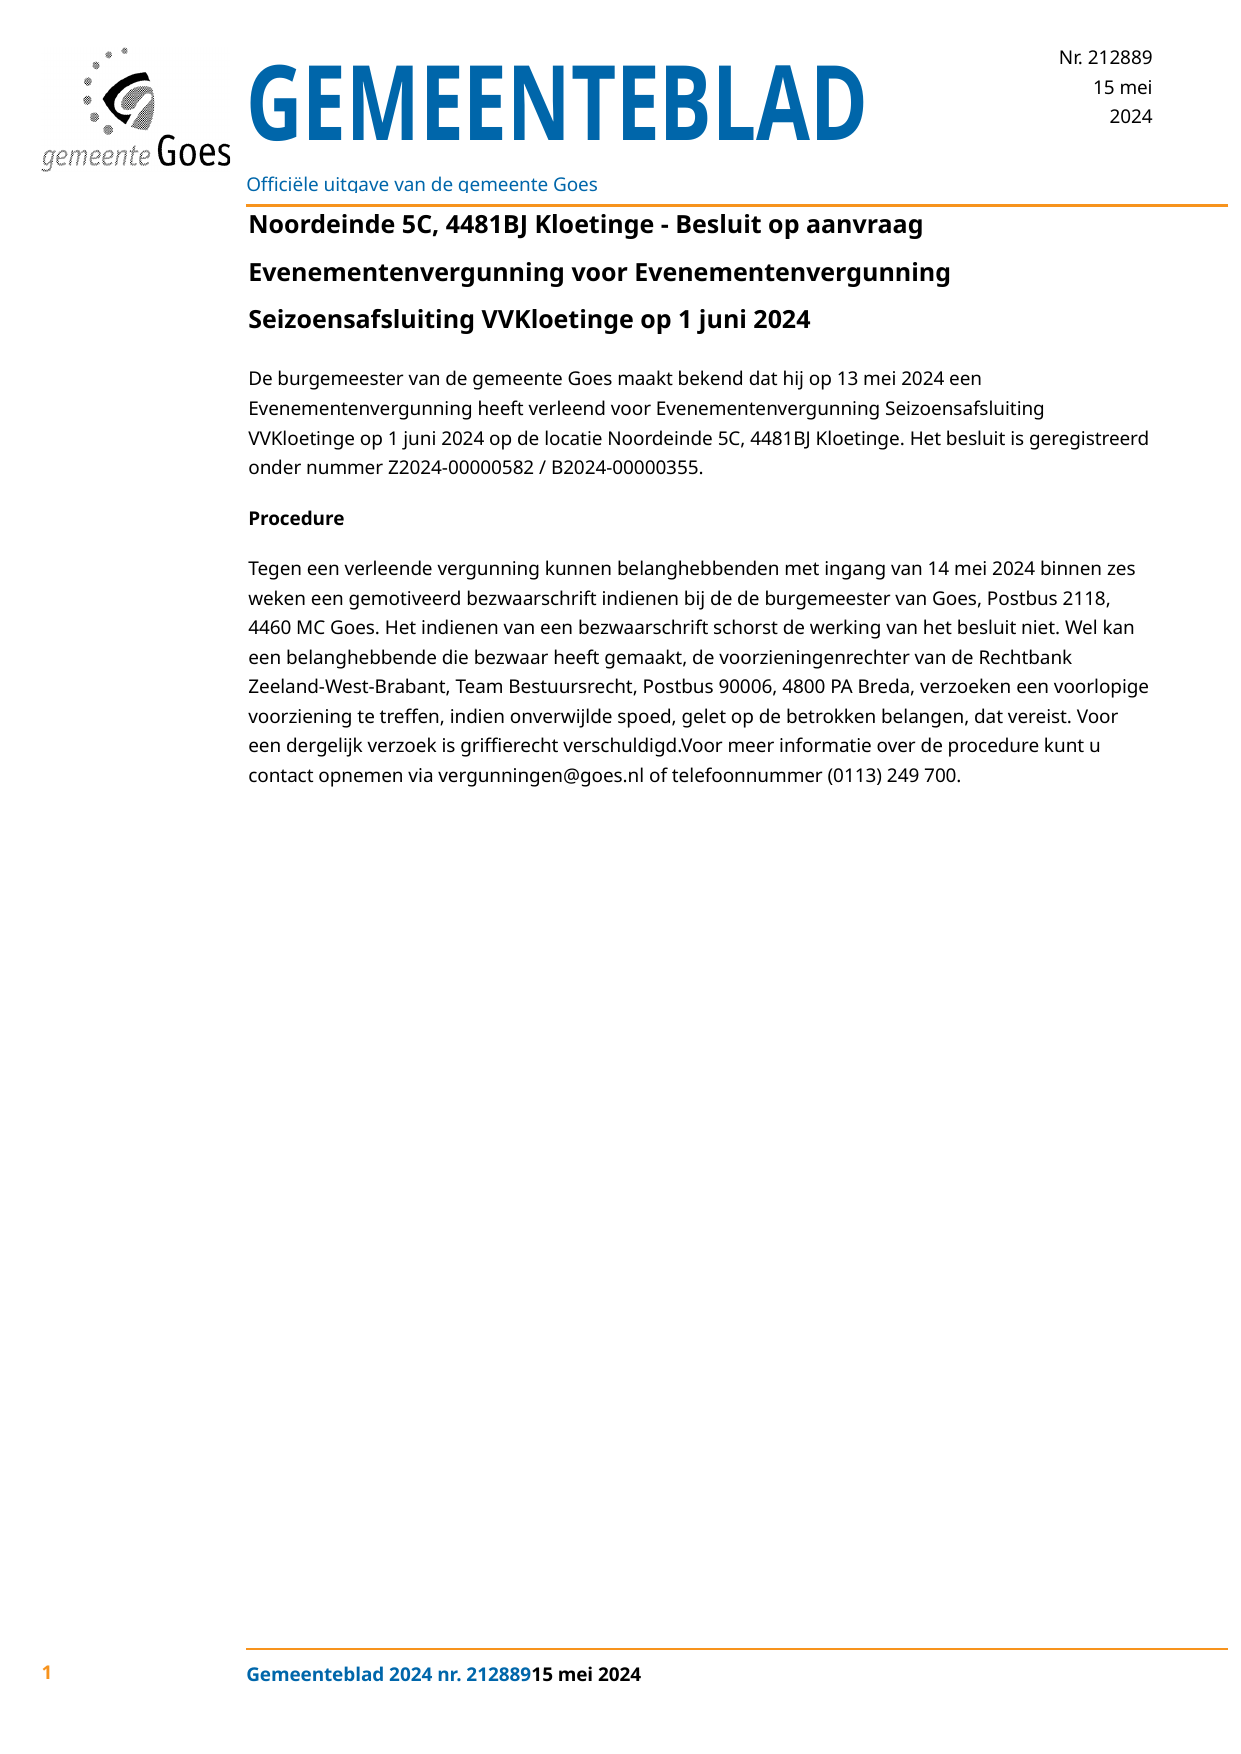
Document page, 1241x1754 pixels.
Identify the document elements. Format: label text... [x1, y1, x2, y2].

text Tegen een verleende vergunning kunnen belanghebbenden met ingang van 14 mei 2024 binnen zes weken een gemotiveerd bezwaarschrift indienen bij de de burgemeester van Goes, Postbus 2118, 4460 MC Goes. Het indienen van een bezwaarschrift schorst de werking van het besluit niet. Wel kan een belanghebbende die bezwaar heeft gemaakt, de voorzieningenrechter van de Rechtbank Zeeland-West-Brabant, Team Bestuursrecht, Postbus 90006, 4800 PA Breda, verzoeken een voorlopige voorziening te treffen, indien onverwijlde spoed, gelet op de betrokken belangen, dat vereist. Voor een dergelijk verzoek is griffierecht verschuldigd.Voor meer informatie over de procedure kunt u contact opnemen via vergunningen@goes.nl of telefoonnummer (0113) 249 700. [248, 555, 1152, 788]
text Noordeinde 5C, 4481BJ Kloetinge - Besluit op aanvraag Evenementenvergunning voor Evenementenvergunning Seizoensafsluiting VVKloetinge op 1 juni 2024 [248, 207, 1152, 336]
picture [41, 47, 231, 172]
text Procedure [248, 505, 1152, 530]
text De burgemeester van de gemeente Goes maakt bekend dat hij op 13 mei 2024 een Evenementenvergunning heeft verleend voor Evenementenvergunning Seizoensafsluiting VVKloetinge op 1 juni 2024 op de locatie Noordeinde 5C, 4481BJ Kloetinge. Het besluit is geregistreerd onder nummer Z2024-00000582 / B2024-00000355. [248, 366, 1152, 480]
